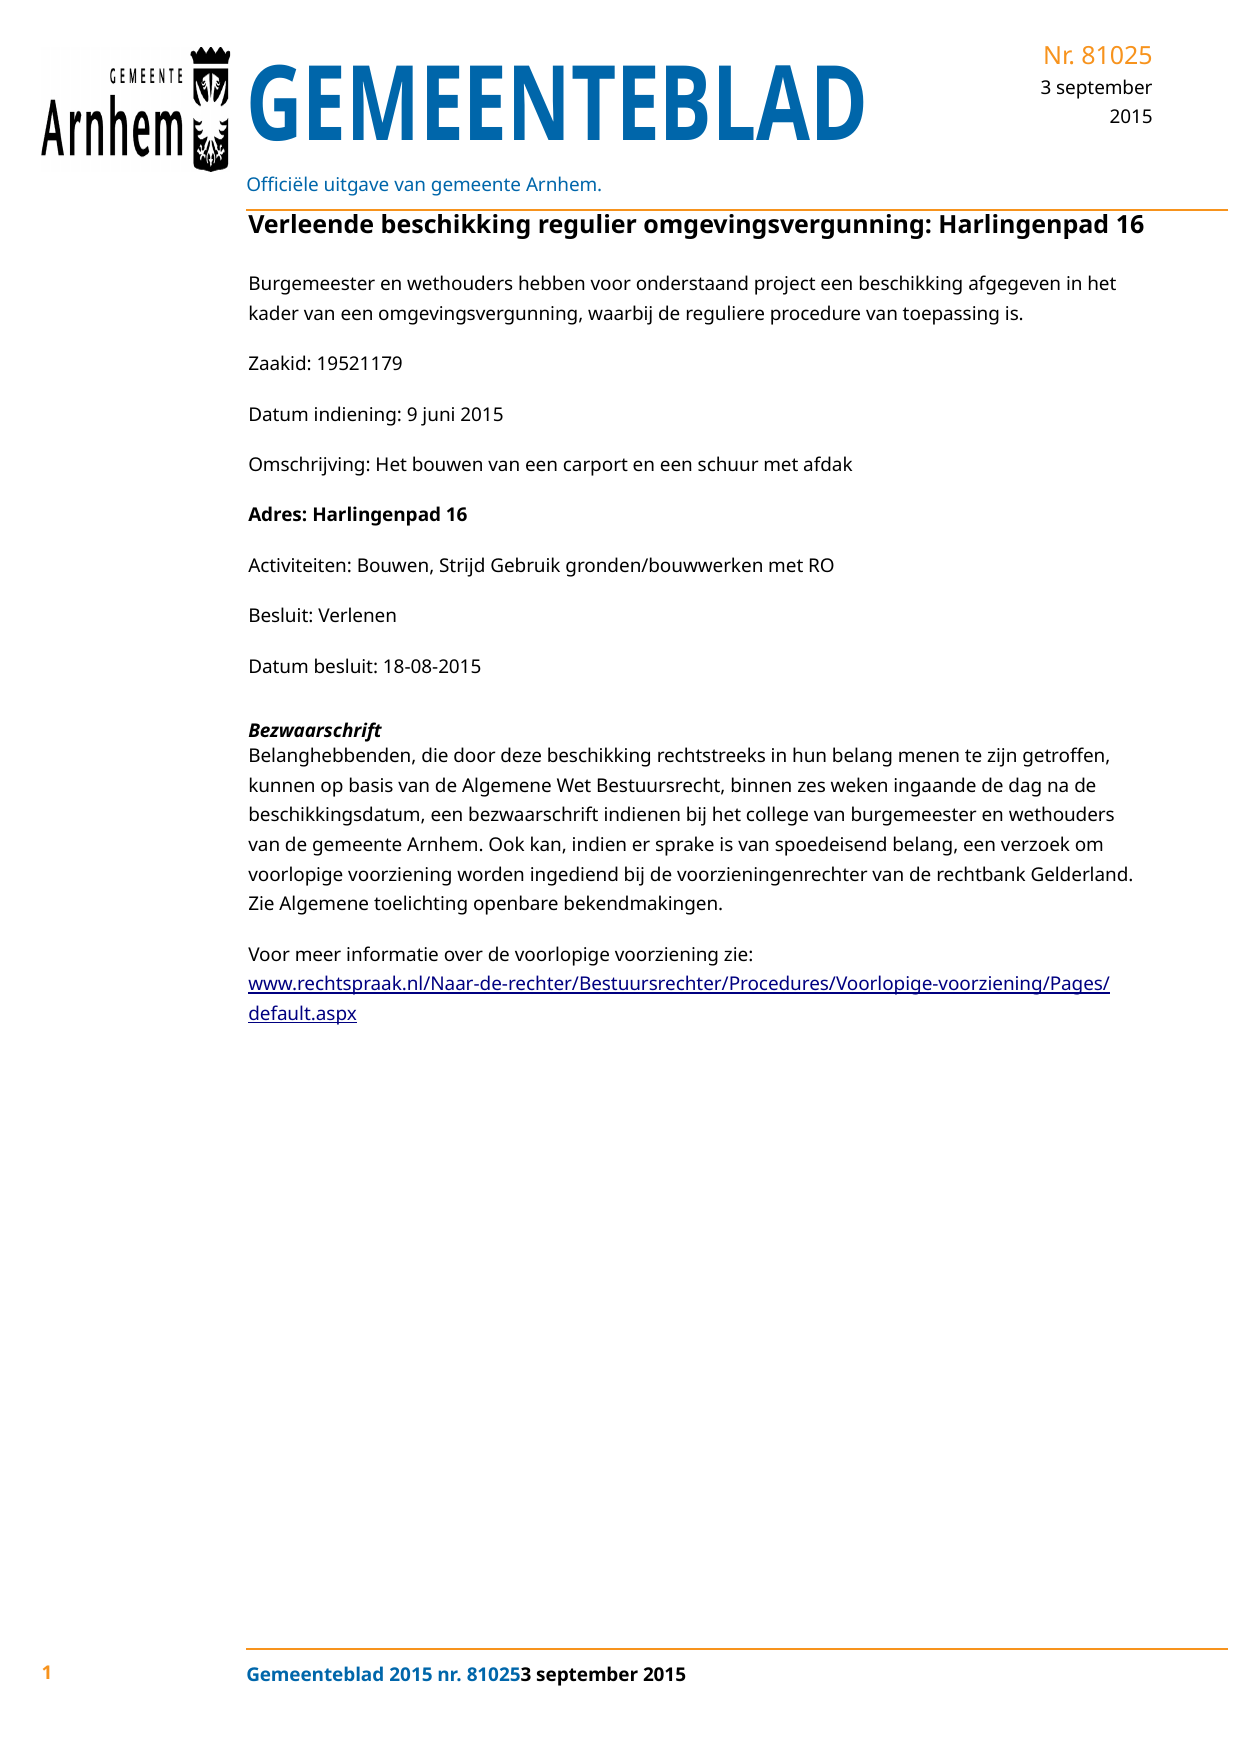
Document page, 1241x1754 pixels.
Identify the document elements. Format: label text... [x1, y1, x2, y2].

text Omschrijving: Het bouwen van een carport en een schuur met afdak [248, 451, 1152, 477]
text Zaakid: 19521179 [248, 350, 1152, 376]
text Burgemeester en wethouders hebben voor onderstaand project een beschikking afgegeven in het kader van een omgevingsvergunning, waarbij de reguliere procedure van toepassing is. [248, 270, 1152, 326]
text Verleende beschikking regulier omgevingsvergunning: Harlingenpad 16 [248, 211, 1152, 241]
text Belanghebbenden, die door deze beschikking rechtstreeks in hun belang menen te zijn getroffen, kunnen op basis van de Algemene Wet Bestuursrecht, binnen zes weken ingaande de dag na de beschikkingsdatum, een bezwaarschrift indienen bij het college van burgemeester en wethouders van de gemeente Arnhem. Ook kan, indien er sprake is van spoedeisend belang, een verzoek om voorlopige voorziening worden ingediend bij de voorzieningenrechter van de rechtbank Gelderland. Zie Algemene toelichting openbare bekendmakingen. [248, 742, 1152, 916]
text Datum besluit: 18-08-2015 [248, 653, 1152, 678]
text Adres: Harlingenpad 16 [248, 502, 1152, 527]
text Datum indiening: 9 juni 2015 [248, 401, 1152, 426]
picture [41, 47, 231, 172]
text Bezwaarschrift [248, 717, 1152, 742]
text Besluit: Verlenen [248, 602, 1152, 628]
text Voor meer informatie over de voorlopige voorziening zie: www.rechtspraak.nl/Naar-de-rechter/Bestuursrechter/Procedures/Voorlopige-voorziening/Pages/default.aspx [248, 941, 1152, 1026]
text Activiteiten: Bouwen, Strijd Gebruik gronden/bouwwerken met RO [248, 552, 1152, 578]
